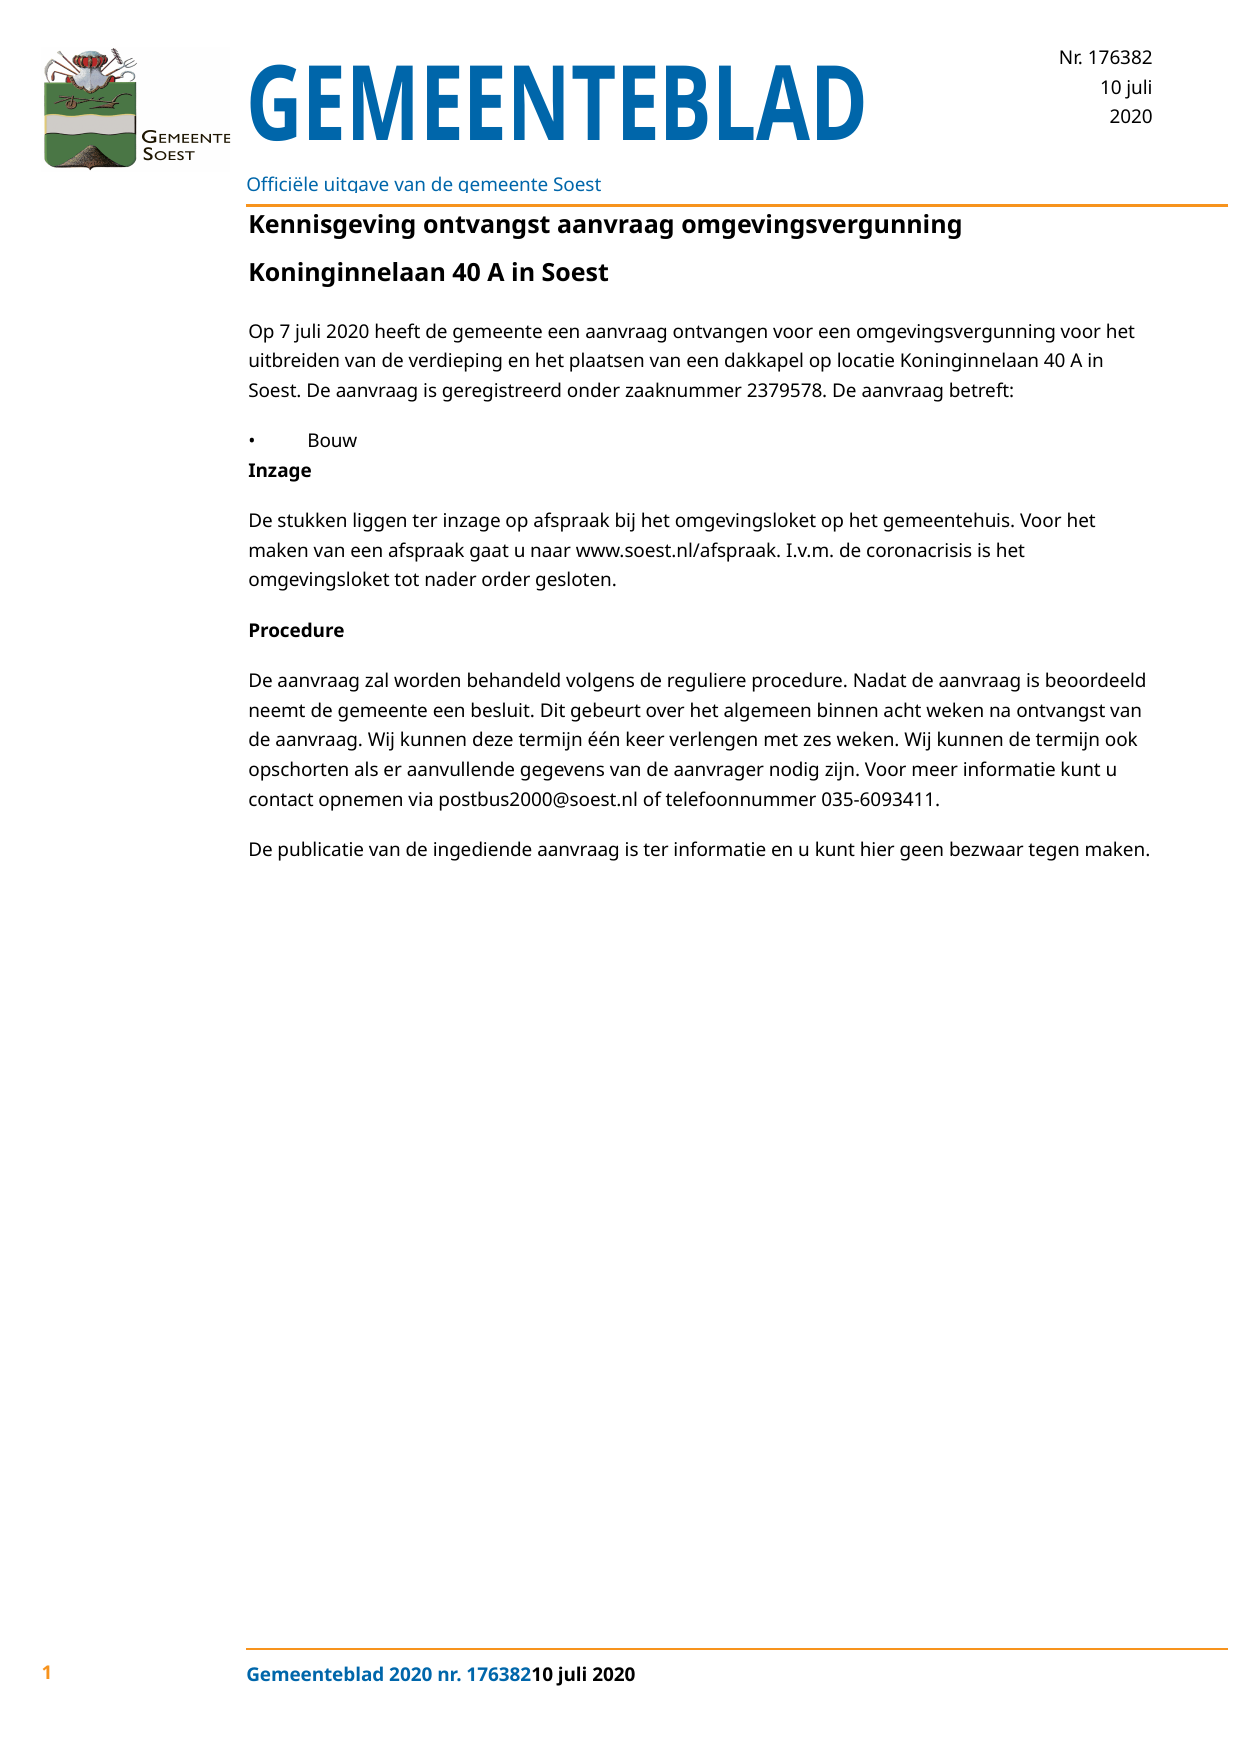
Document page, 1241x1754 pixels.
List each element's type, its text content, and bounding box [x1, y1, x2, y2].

text Kennisgeving ontvangst aanvraag omgevingsvergunning Koninginnelaan 40 A in Soest [248, 207, 1152, 288]
text De publicatie van de ingediende aanvraag is ter informatie en u kunt hier geen bezwaar tegen maken. [248, 836, 1152, 862]
list Bouw [248, 427, 1152, 453]
text Op 7 juli 2020 heeft de gemeente een aanvraag ontvangen voor een omgevingsvergunning voor het uitbreiden van de verdieping en het plaatsen van een dakkapel op locatie Koninginnelaan 40 A in Soest. De aanvraag is geregistreerd onder zaaknummer 2379578. De aanvraag betreft: [248, 318, 1152, 403]
text Procedure [248, 617, 1152, 643]
text Inzage [248, 457, 1152, 483]
text De stukken liggen ter inzage op afspraak bij het omgevingsloket op het gemeentehuis. Voor het maken van een afspraak gaat u naar www.soest.nl/afspraak. I.v.m. de coronacrisis is het omgevingsloket tot nader order gesloten. [248, 507, 1152, 592]
text De aanvraag zal worden behandeld volgens de reguliere procedure. Nadat de aanvraag is beoordeeld neemt de gemeente een besluit. Dit gebeurt over het algemeen binnen acht weken na ontvangst van de aanvraag. Wij kunnen deze termijn één keer verlengen met zes weken. Wij kunnen de termijn ook opschorten als er aanvullende gegevens van de aanvrager nodig zijn. Voor meer informatie kunt u contact opnemen via postbus2000@soest.nl of telefoonnummer 035-6093411. [248, 667, 1152, 812]
picture [41, 47, 231, 172]
